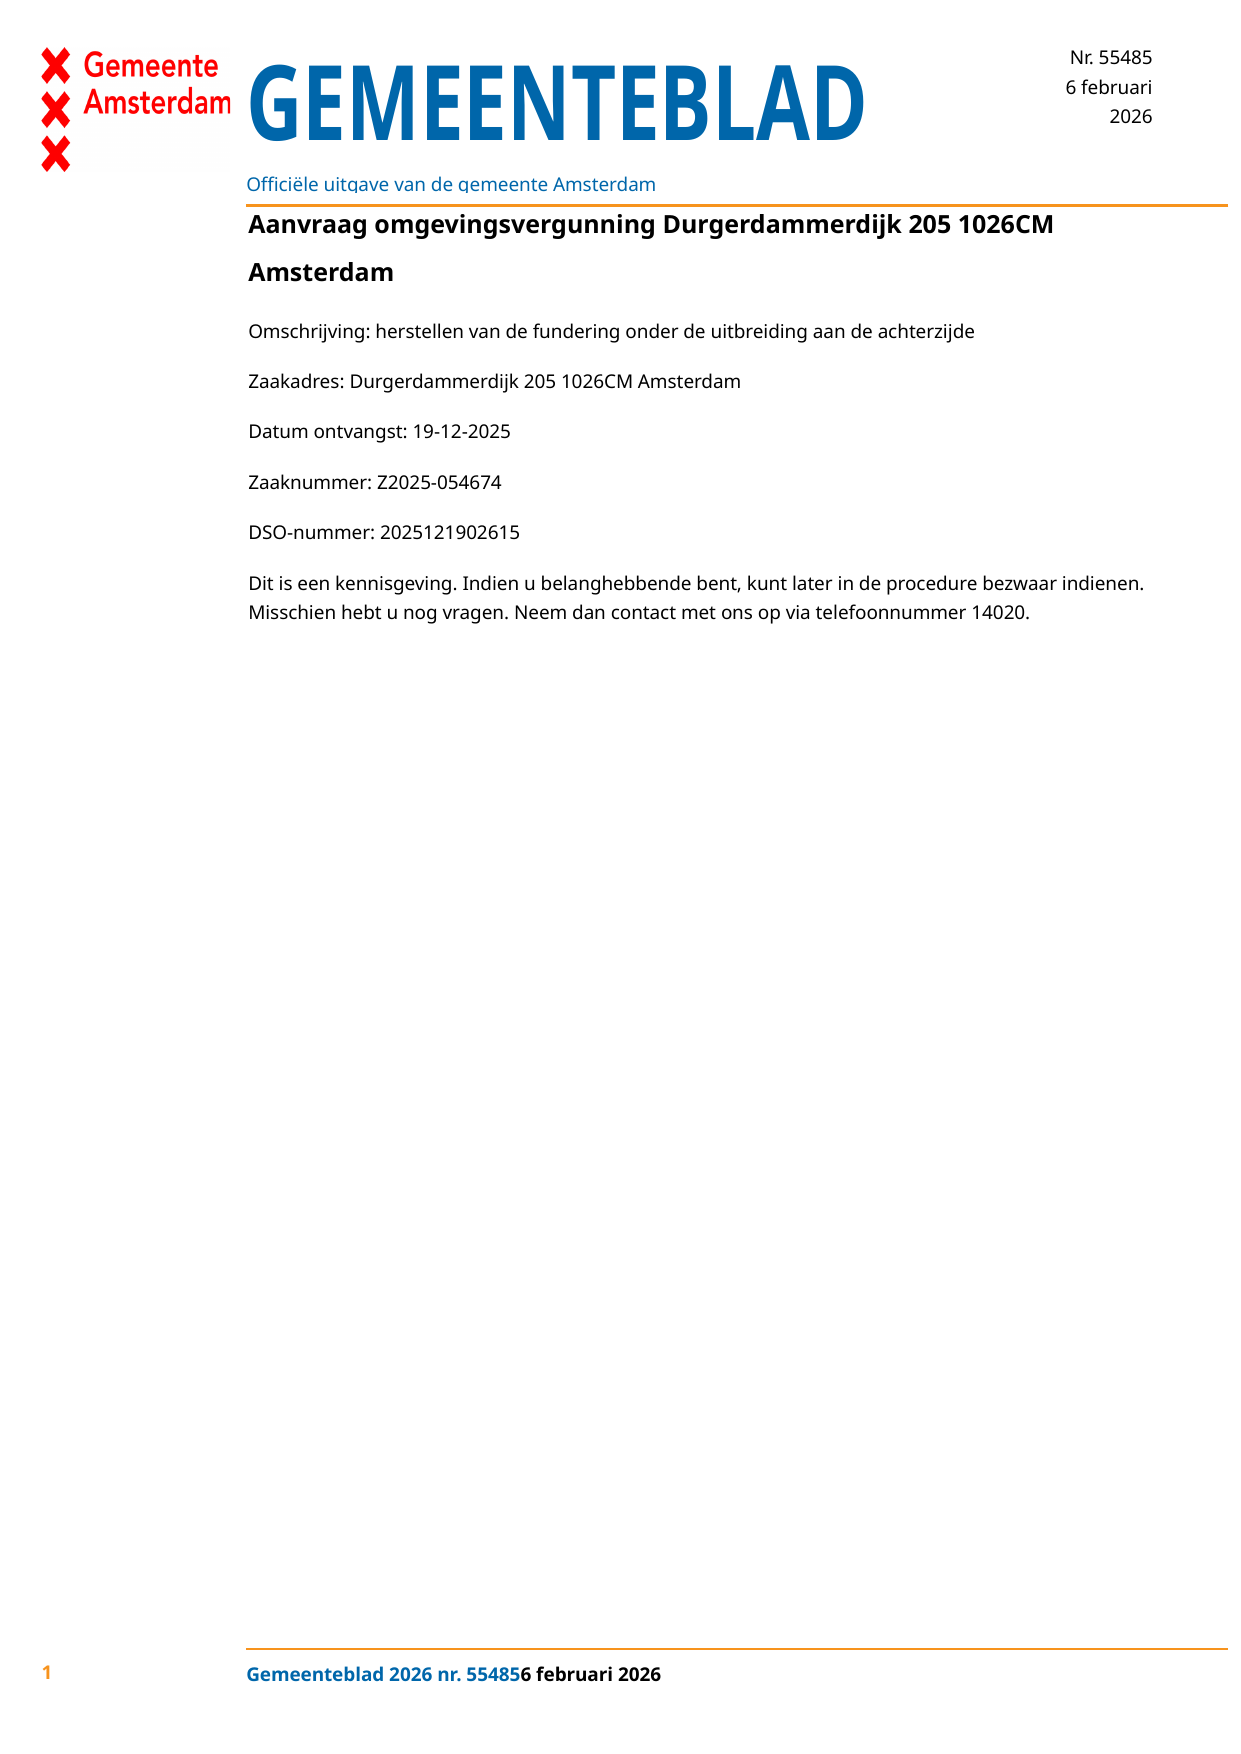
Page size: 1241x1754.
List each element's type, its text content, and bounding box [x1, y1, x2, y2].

text Aanvraag omgevingsvergunning Durgerdammerdijk 205 1026CM Amsterdam [248, 207, 1152, 288]
text Zaaknummer: Z2025-054674 [248, 469, 1152, 495]
text Omschrijving: herstellen van de fundering onder de uitbreiding aan de achterzijde [248, 318, 1152, 344]
text Zaakadres: Durgerdammerdijk 205 1026CM Amsterdam [248, 368, 1152, 394]
text Dit is een kennisgeving. Indien u belanghebbende bent, kunt later in de procedure bezwaar indienen. Misschien hebt u nog vragen. Neem dan contact met ons op via telefoonnummer 14020. [248, 570, 1152, 625]
picture [41, 47, 231, 172]
text DSO-nummer: 2025121902615 [248, 519, 1152, 545]
text Datum ontvangst: 19-12-2025 [248, 419, 1152, 444]
